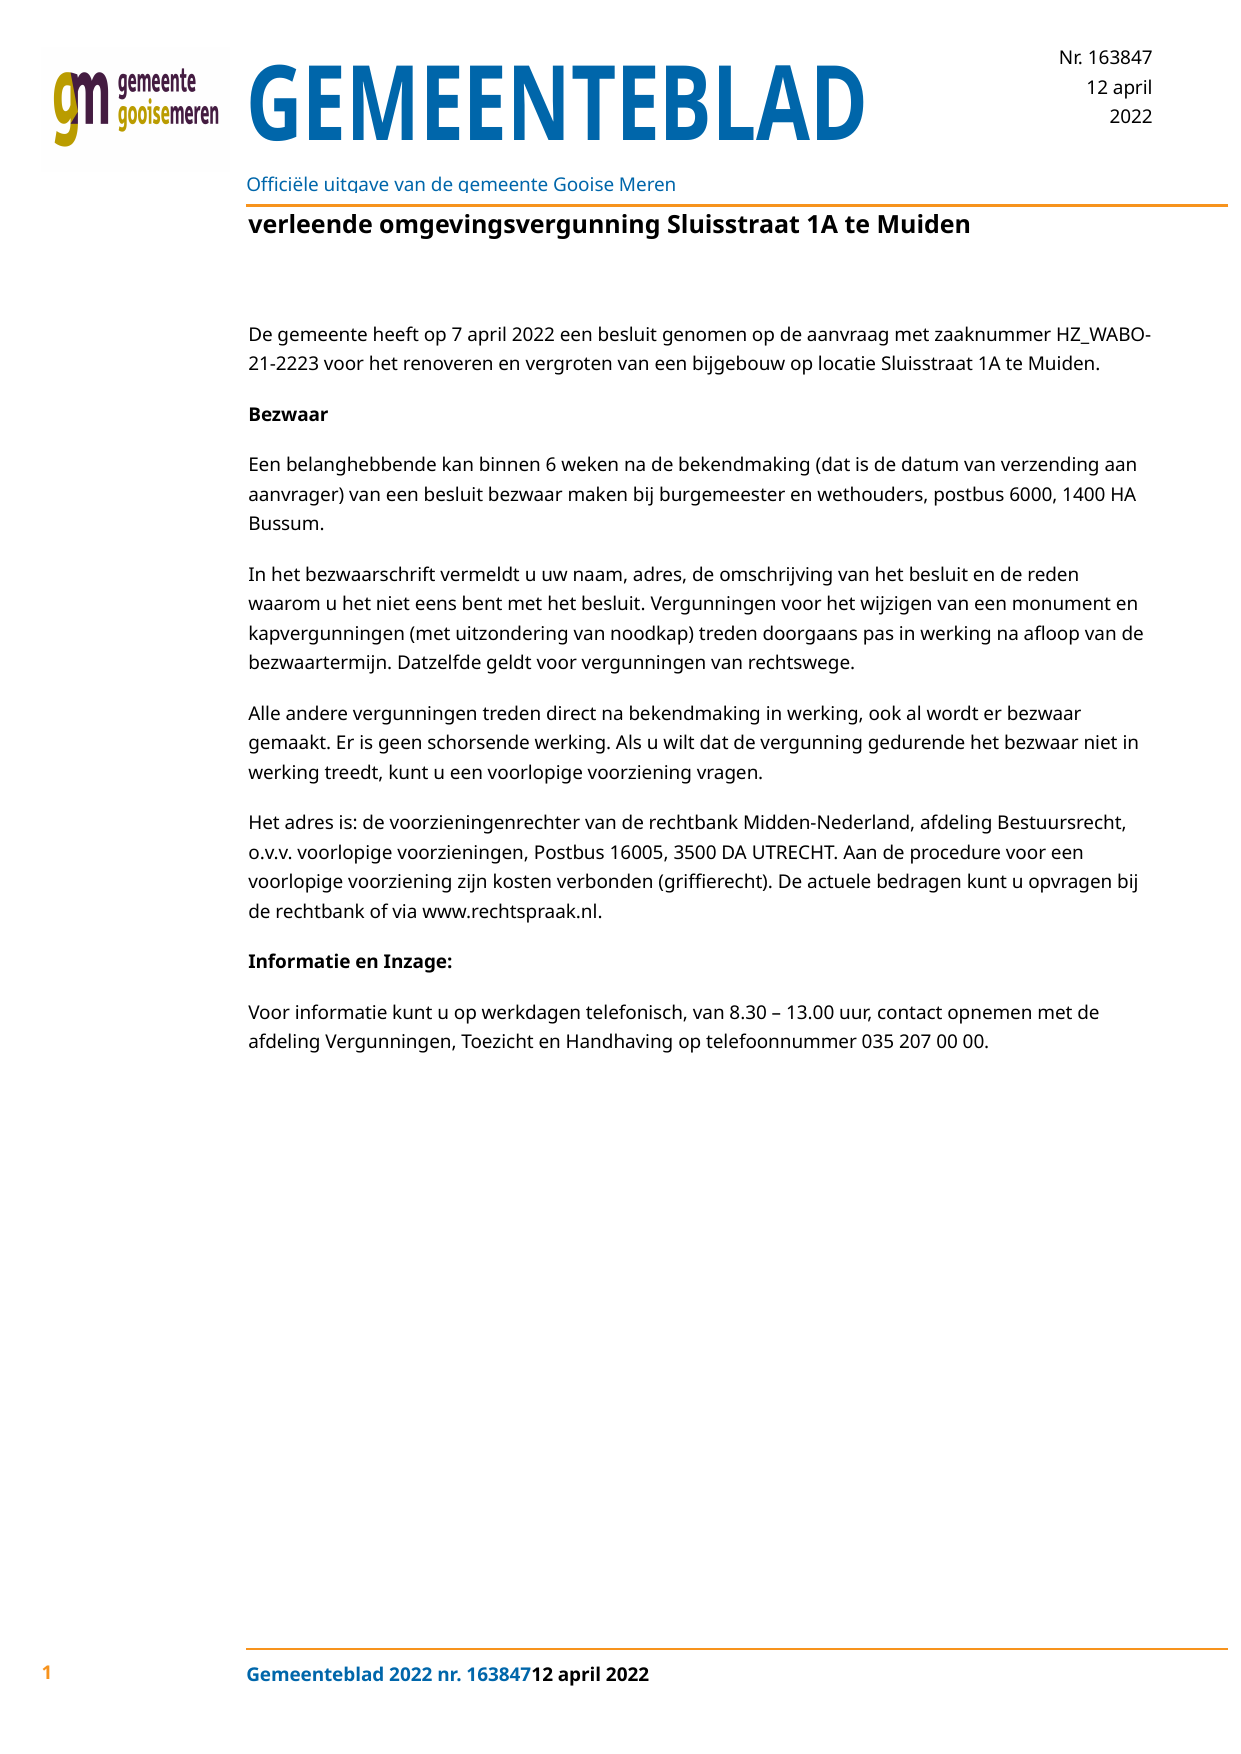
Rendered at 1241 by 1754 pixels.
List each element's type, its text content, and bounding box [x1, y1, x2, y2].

text Bezwaar [248, 401, 1152, 426]
picture [41, 47, 231, 172]
text De gemeente heeft op 7 april 2022 een besluit genomen op de aanvraag met zaaknummer HZ_WABO-21-2223 voor het renoveren en vergroten van een bijgebouw op locatie Sluisstraat 1A te Muiden. [248, 321, 1152, 376]
text In het bezwaarschrift vermeldt u uw naam, adres, de omschrijving van het besluit en de reden waarom u het niet eens bent met het besluit. Vergunningen voor het wijzigen van een monument en kapvergunningen (met uitzondering van noodkap) treden doorgaans pas in werking na afloop van de bezwaartermijn. Datzelfde geldt voor vergunningen van rechtswege. [248, 561, 1152, 675]
text Voor informatie kunt u op werkdagen telefonisch, van 8.30 – 13.00 uur, contact opnemen met de afdeling Vergunningen, Toezicht en Handhaving op telefoonnummer 035 207 00 00. [248, 999, 1152, 1054]
text Een belanghebbende kan binnen 6 weken na de bekendmaking (dat is de datum van verzending aan aanvrager) van een besluit bezwaar maken bij burgemeester en wethouders, postbus 6000, 1400 HA Bussum. [248, 451, 1152, 536]
text verleende omgevingsvergunning Sluisstraat 1A te Muiden [248, 207, 1152, 241]
text Informatie en Inzage: [248, 949, 1152, 974]
text Het adres is: de voorzieningenrechter van de rechtbank Midden-Nederland, afdeling Bestuursrecht, o.v.v. voorlopige voorzieningen, Postbus 16005, 3500 DA UTRECHT. Aan de procedure voor een voorlopige voorziening zijn kosten verbonden (griffierecht). De actuele bedragen kunt u opvragen bij de rechtbank of via www.rechtspraak.nl. [248, 809, 1152, 924]
text Alle andere vergunningen treden direct na bekendmaking in werking, ook al wordt er bezwaar gemaakt. Er is geen schorsende werking. Als u wilt dat de vergunning gedurende het bezwaar niet in werking treedt, kunt u een voorlopige voorziening vragen. [248, 700, 1152, 785]
